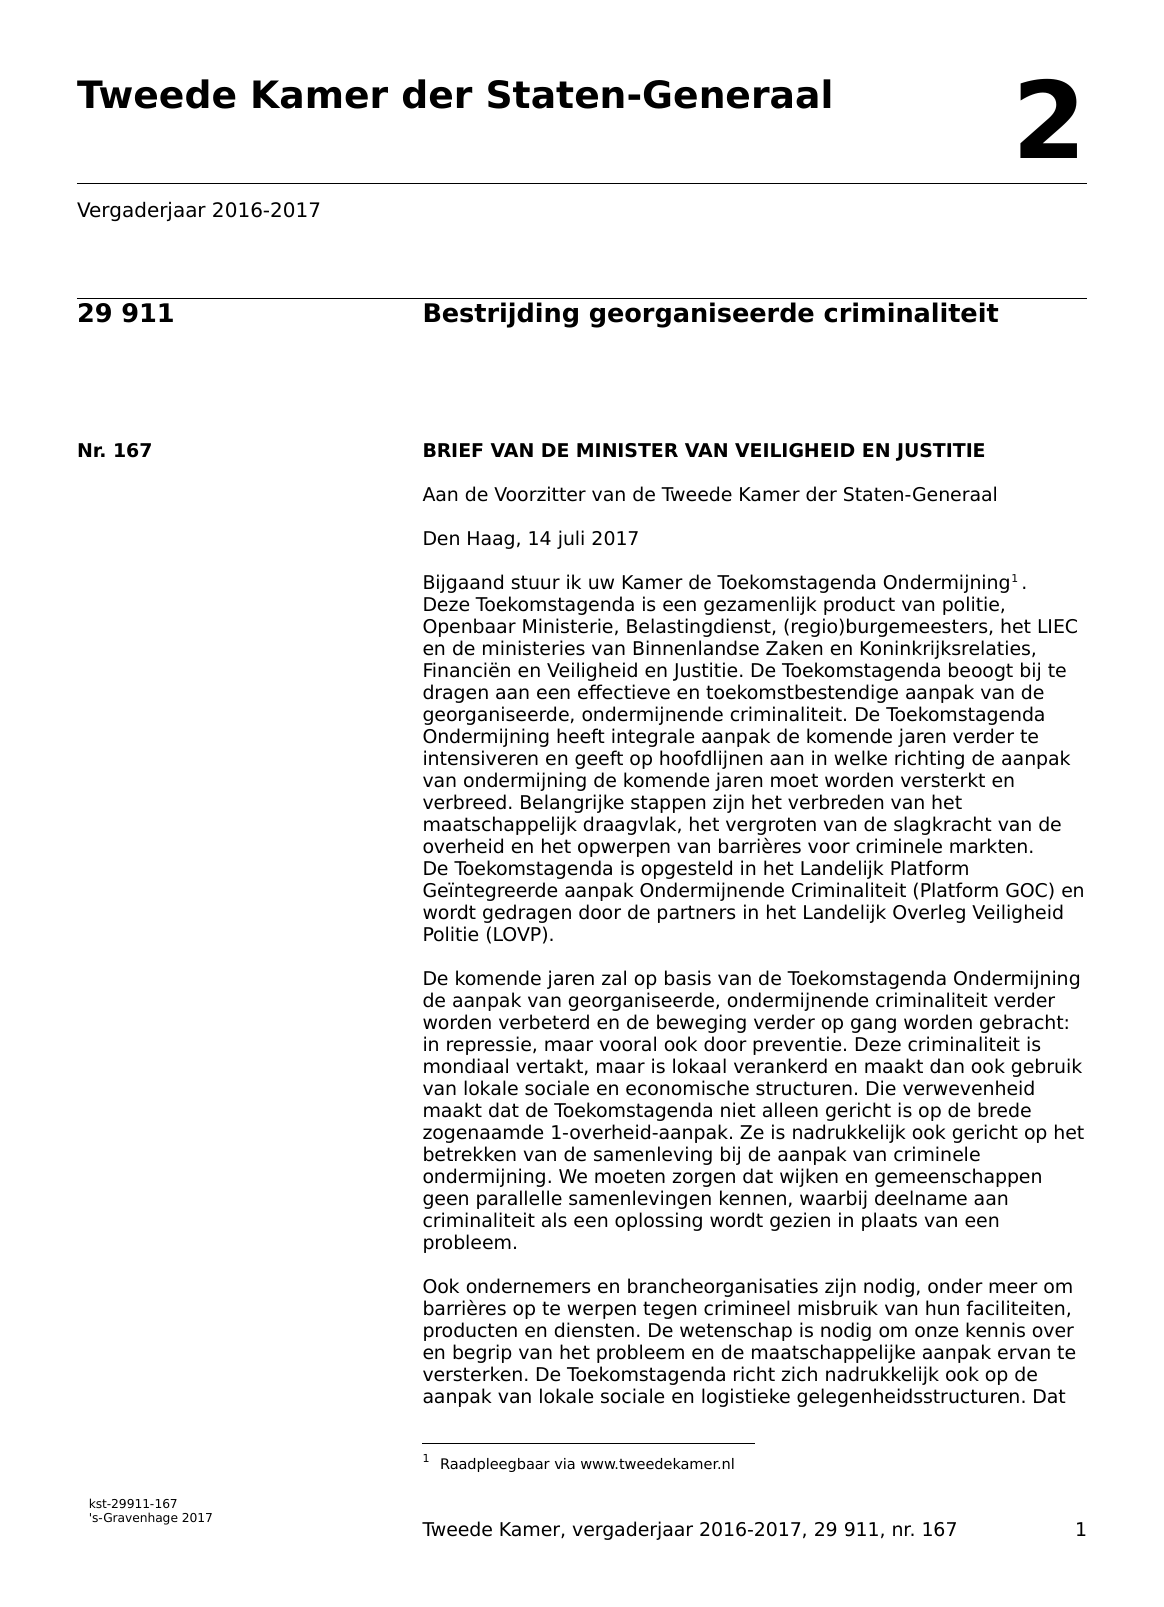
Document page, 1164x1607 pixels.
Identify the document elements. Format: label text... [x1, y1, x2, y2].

table_header 2 [886, 59, 1087, 183]
table_cell Vergaderjaar 2016-2017 [77, 184, 1087, 298]
subtitle Nr. 167 BRIEF VAN DE MINISTER VAN VEILIGHEID EN JUSTITIE [77, 440, 1087, 462]
table_header Tweede Kamer der Staten-Generaal [77, 59, 886, 183]
text Den Haag, 14 juli 2017 [422, 528, 1087, 550]
text Raadpleegbaar via www.tweedekamer.nl [422, 1452, 1087, 1474]
text 's-Gravenhage 2017 [88, 1511, 323, 1525]
subtitle 29 911 Bestrijding georganiseerde criminaliteit [77, 299, 1087, 329]
text De Toekomstagenda is opgesteld in het Landelijk Platform Geïntegreerde aanpak Ondermijnende Criminaliteit (Platform GOC) en wordt gedragen door de partners in het Landelijk Overleg Veiligheid Politie (LOVP). [422, 858, 1087, 946]
text De komende jaren zal op basis van de Toekomstagenda Ondermijning de aanpak van georganiseerde, ondermijnende criminaliteit verder worden verbeterd en de beweging verder op gang worden gebracht: in repressie, maar vooral ook door preventie. Deze criminaliteit is mondiaal vertakt, maar is lokaal verankerd en maakt dan ook gebruik van lokale sociale en economische structuren. Die verwevenheid maakt dat de Toekomstagenda niet alleen gericht is op de brede zogenaamde 1-overheid-aanpak. Ze is nadrukkelijk ook gericht op het betrekken van de samenleving bij de aanpak van criminele ondermijning. We moeten zorgen dat wijken en gemeenschappen geen parallelle samenlevingen kennen, waarbij deelname aan criminaliteit als een oplossing wordt gezien in plaats van een probleem. [422, 968, 1087, 1254]
text Deze Toekomstagenda is een gezamenlijk product van politie, Openbaar Ministerie, Belastingdienst, (regio)burgemeesters, het LIEC en de ministeries van Binnenlandse Zaken en Koninkrijksrelaties, Financiën en Veiligheid en Justitie. De Toekomstagenda beoogt bij te dragen aan een effectieve en toekomstbestendige aanpak van de georganiseerde, ondermijnende criminaliteit. De Toekomstagenda Ondermijning heeft integrale aanpak de komende jaren verder te intensiveren en geeft op hoofdlijnen aan in welke richting de aanpak van ondermijning de komende jaren moet worden versterkt en verbreed. Belangrijke stappen zijn het verbreden van het maatschappelijk draagvlak, het vergroten van de slagkracht van de overheid en het opwerpen van barrières voor criminele markten. [422, 594, 1087, 858]
text kst-29911-167 [88, 1497, 323, 1511]
text Bijgaand stuur ik uw Kamer de Toekomstagenda Ondermijning. [422, 572, 1087, 594]
text Ook ondernemers en brancheorganisaties zijn nodig, onder meer om barrières op te werpen tegen crimineel misbruik van hun faciliteiten, producten en diensten. De wetenschap is nodig om onze kennis over en begrip van het probleem en de maatschappelijke aanpak ervan te versterken. De Toekomstagenda richt zich nadrukkelijk ook op de aanpak van lokale sociale en logistieke gelegenheidsstructuren. Dat [422, 1276, 1087, 1408]
text Aan de Voorzitter van de Tweede Kamer der Staten-Generaal [422, 484, 1087, 506]
